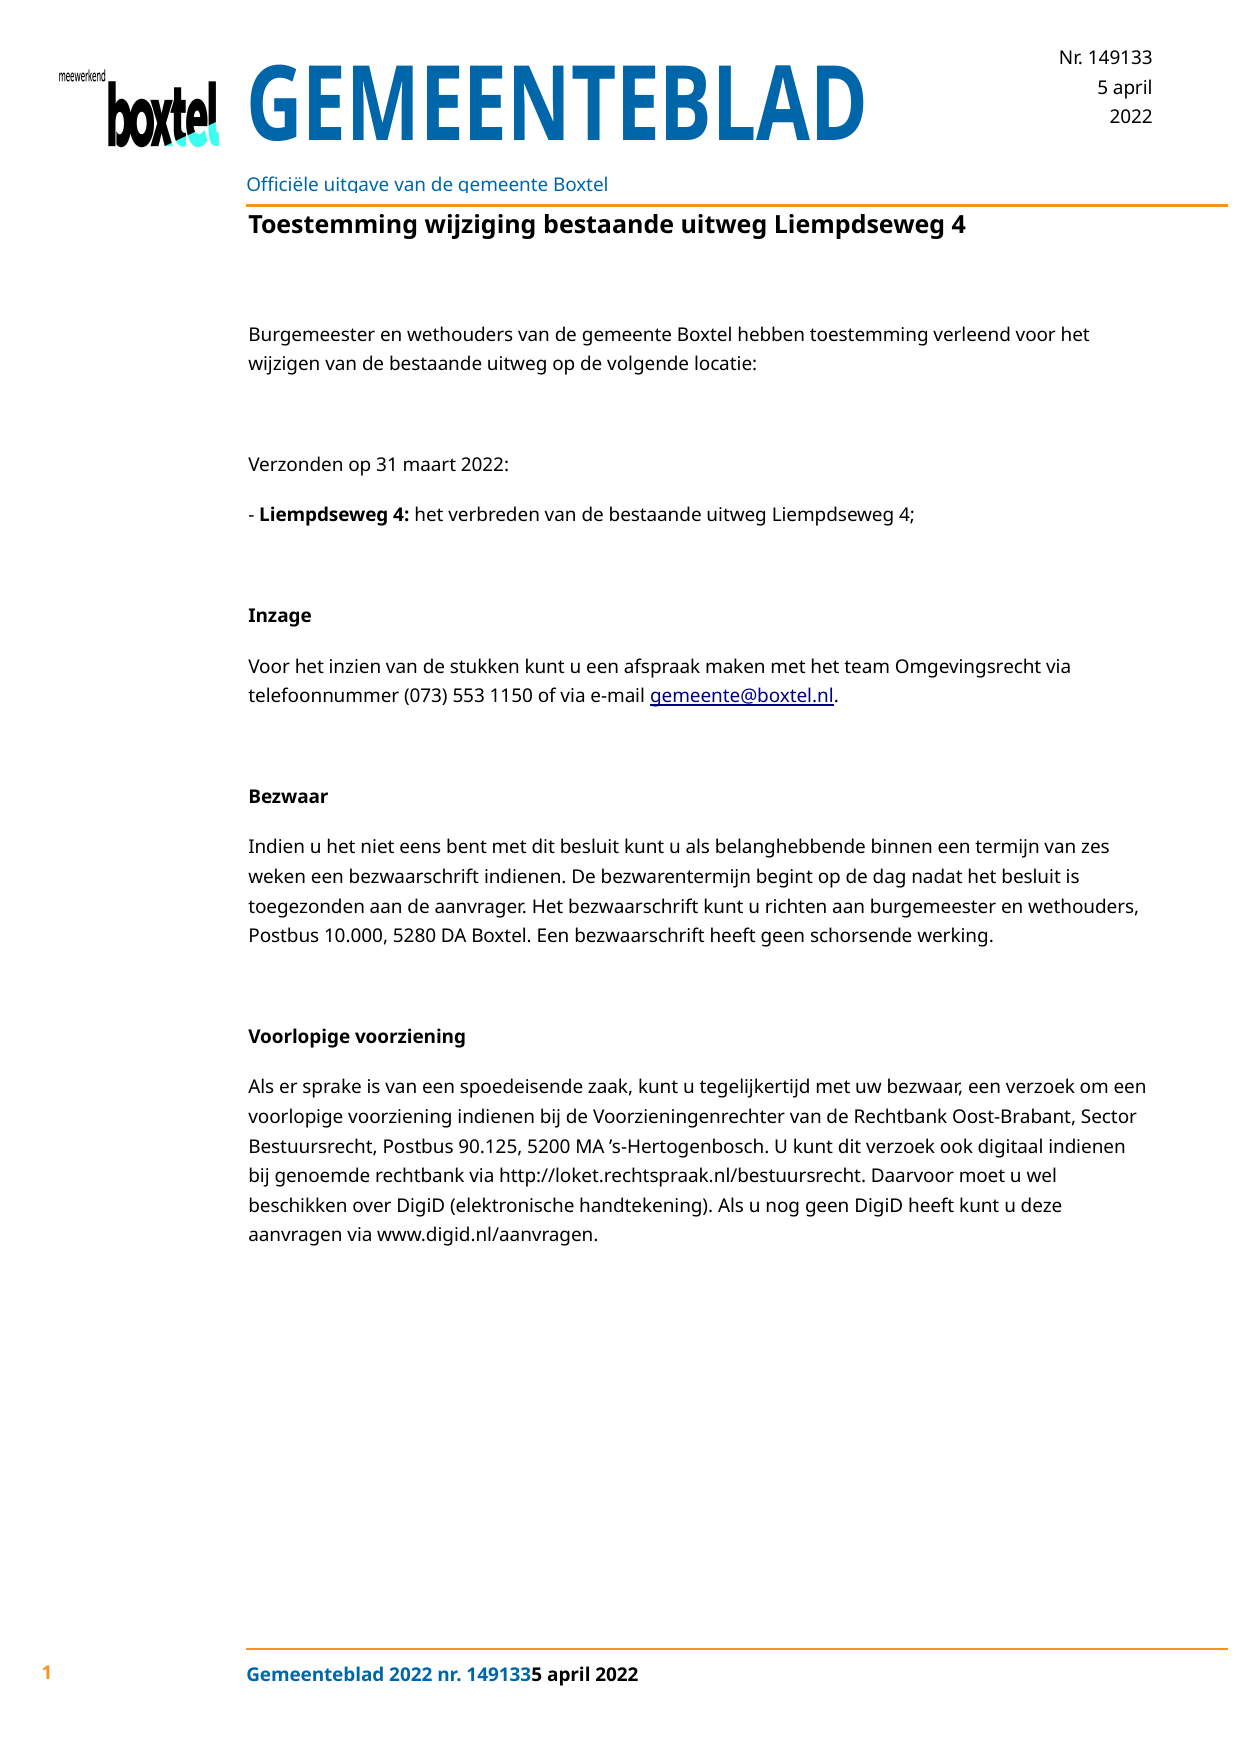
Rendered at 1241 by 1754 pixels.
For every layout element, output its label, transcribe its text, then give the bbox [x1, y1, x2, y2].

text Burgemeester en wethouders van de gemeente Boxtel hebben toestemming verleend voor het wijzigen van de bestaande uitweg op de volgende locatie: [248, 321, 1152, 376]
text Inzage [248, 602, 1152, 628]
text Bezwaar [248, 783, 1152, 809]
text - Liempdseweg 4: het verbreden van de bestaande uitweg Liempdseweg 4; [248, 502, 1152, 527]
text Als er sprake is van een spoedeisende zaak, kunt u tegelijkertijd met uw bezwaar, een verzoek om een voorlopige voorziening indienen bij de Voorzieningenrechter van de Rechtbank Oost-Brabant, Sector Bestuursrecht, Postbus 90.125, 5200 MA ’s-Hertogenbosch. U kunt dit verzoek ook digitaal indienen bij genoemde rechtbank via http://loket.rechtspraak.nl/bestuursrecht. Daarvoor moet u wel beschikken over DigiD (elektronische handtekening). Als u nog geen DigiD heeft kunt u deze aanvragen via www.digid.nl/aanvragen. [248, 1074, 1152, 1247]
text Toestemming wijziging bestaande uitweg Liempdseweg 4 [248, 207, 1152, 241]
text Voor het inzien van de stukken kunt u een afspraak maken met het team Omgevingsrecht via telefoonnummer (073) 553 1150 of via e-mail gemeente@boxtel.nl. [248, 653, 1152, 708]
text Indien u het niet eens bent met dit besluit kunt u als belanghebbende binnen een termijn van zes weken een bezwaarschrift indienen. De bezwarentermijn begint op de dag nadat het besluit is toegezonden aan de aanvrager. Het bezwaarschrift kunt u richten aan burgemeester en wethouders, Postbus 10.000, 5280 DA Boxtel. Een bezwaarschrift heeft geen schorsende werking. [248, 834, 1152, 948]
text Verzonden op 31 maart 2022: [248, 451, 1152, 477]
text Voorlopige voorziening [248, 1023, 1152, 1049]
picture [41, 47, 231, 172]
